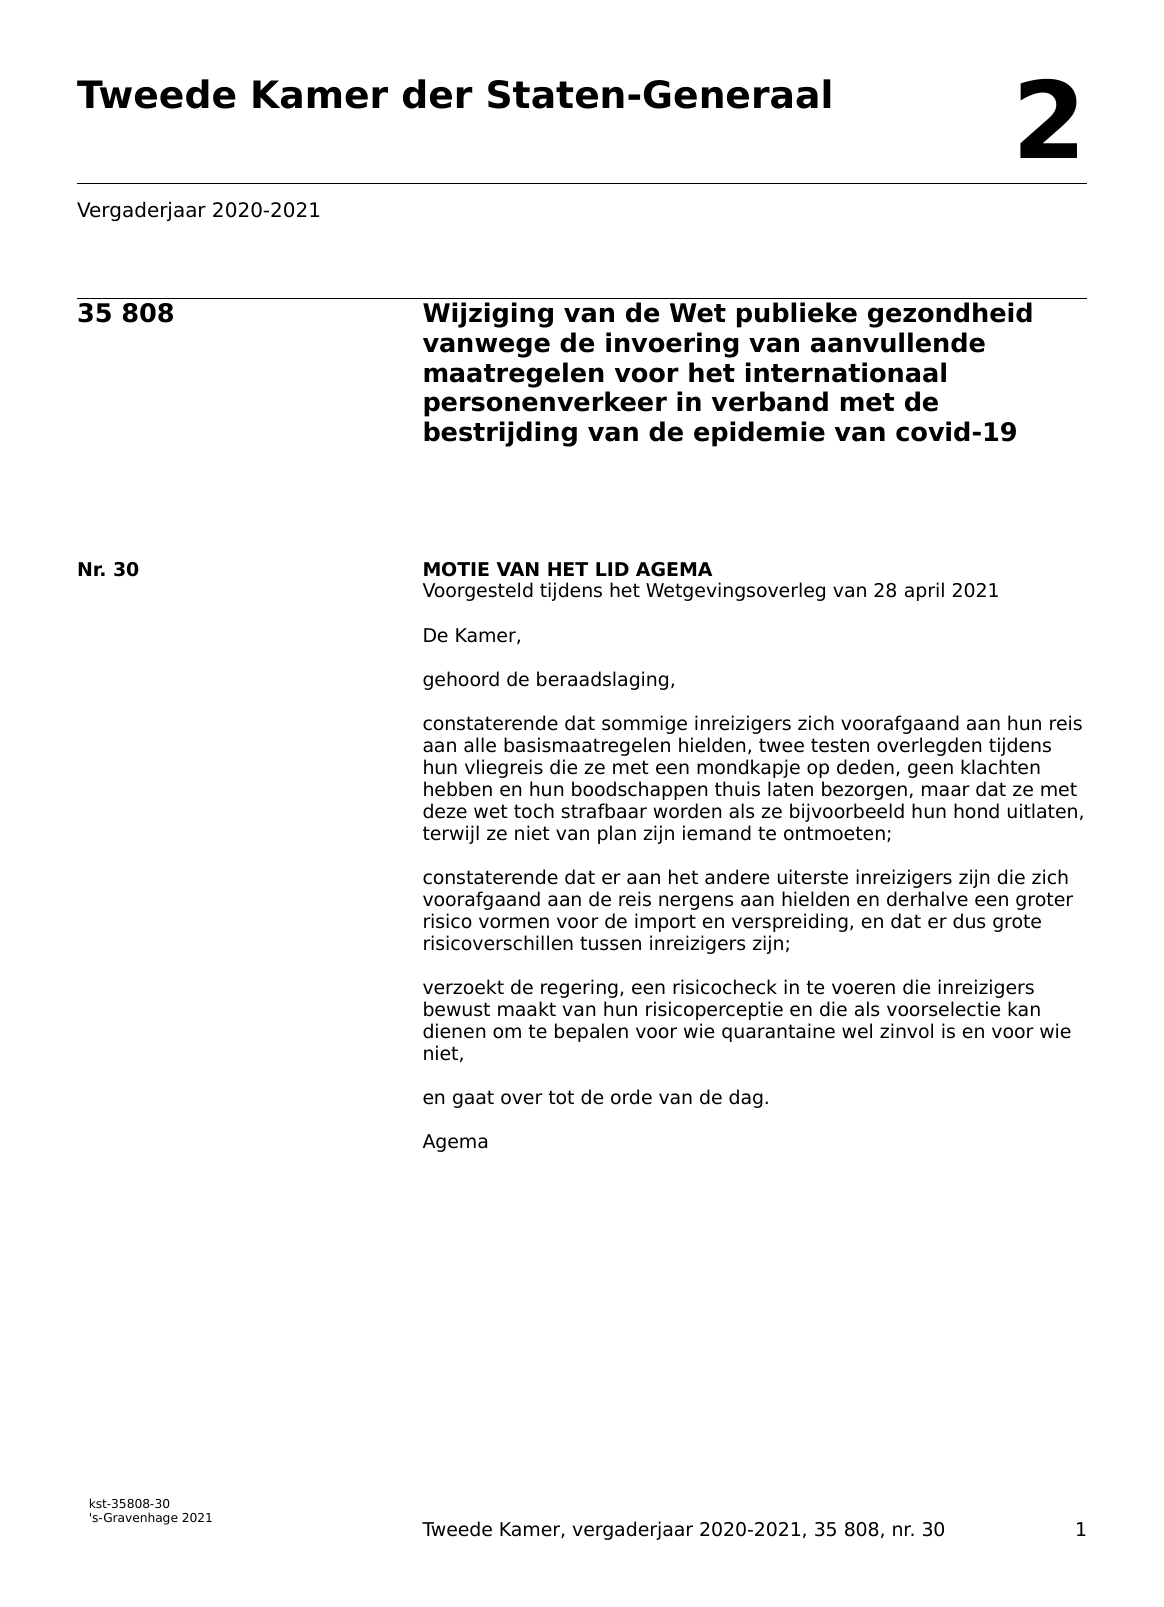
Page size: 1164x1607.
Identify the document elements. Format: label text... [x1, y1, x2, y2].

text kst-35808-30 [88, 1497, 323, 1511]
subtitle 35 808 Wijziging van de Wet publieke gezondheid vanwege de invoering van aanvullende maatregelen voor het internationaal personenverkeer in verband met de bestrijding van de epidemie van covid-19 [77, 299, 1087, 447]
table_header Tweede Kamer der Staten-Generaal [77, 59, 886, 183]
table_cell Vergaderjaar 2020-2021 [77, 184, 1087, 298]
text 's-Gravenhage 2021 [88, 1511, 323, 1525]
subtitle Nr. 30 MOTIE VAN HET LID AGEMA [77, 558, 1087, 580]
text verzoekt de regering, een risicocheck in te voeren die inreizigers bewust maakt van hun risicoperceptie en die als voorselectie kan dienen om te bepalen voor wie quarantaine wel zinvol is en voor wie niet, [422, 977, 1087, 1065]
text gehoord de beraadslaging, [422, 669, 1087, 691]
text De Kamer, [422, 624, 1087, 647]
table_header 2 [886, 59, 1087, 183]
text constaterende dat sommige inreizigers zich voorafgaand aan hun reis aan alle basismaatregelen hielden, twee testen overlegden tijdens hun vliegreis die ze met een mondkapje op deden, geen klachten hebben en hun boodschappen thuis laten bezorgen, maar dat ze met deze wet toch strafbaar worden als ze bijvoorbeeld hun hond uitlaten, terwijl ze niet van plan zijn iemand te ontmoeten; [422, 713, 1087, 845]
text Voorgesteld tijdens het Wetgevingsoverleg van 28 april 2021 [422, 580, 1087, 602]
text Agema [422, 1131, 1087, 1153]
text constaterende dat er aan het andere uiterste inreizigers zijn die zich voorafgaand aan de reis nergens aan hielden en derhalve een groter risico vormen voor de import en verspreiding, en dat er dus grote risicoverschillen tussen inreizigers zijn; [422, 867, 1087, 955]
text en gaat over tot de orde van de dag. [422, 1087, 1087, 1109]
